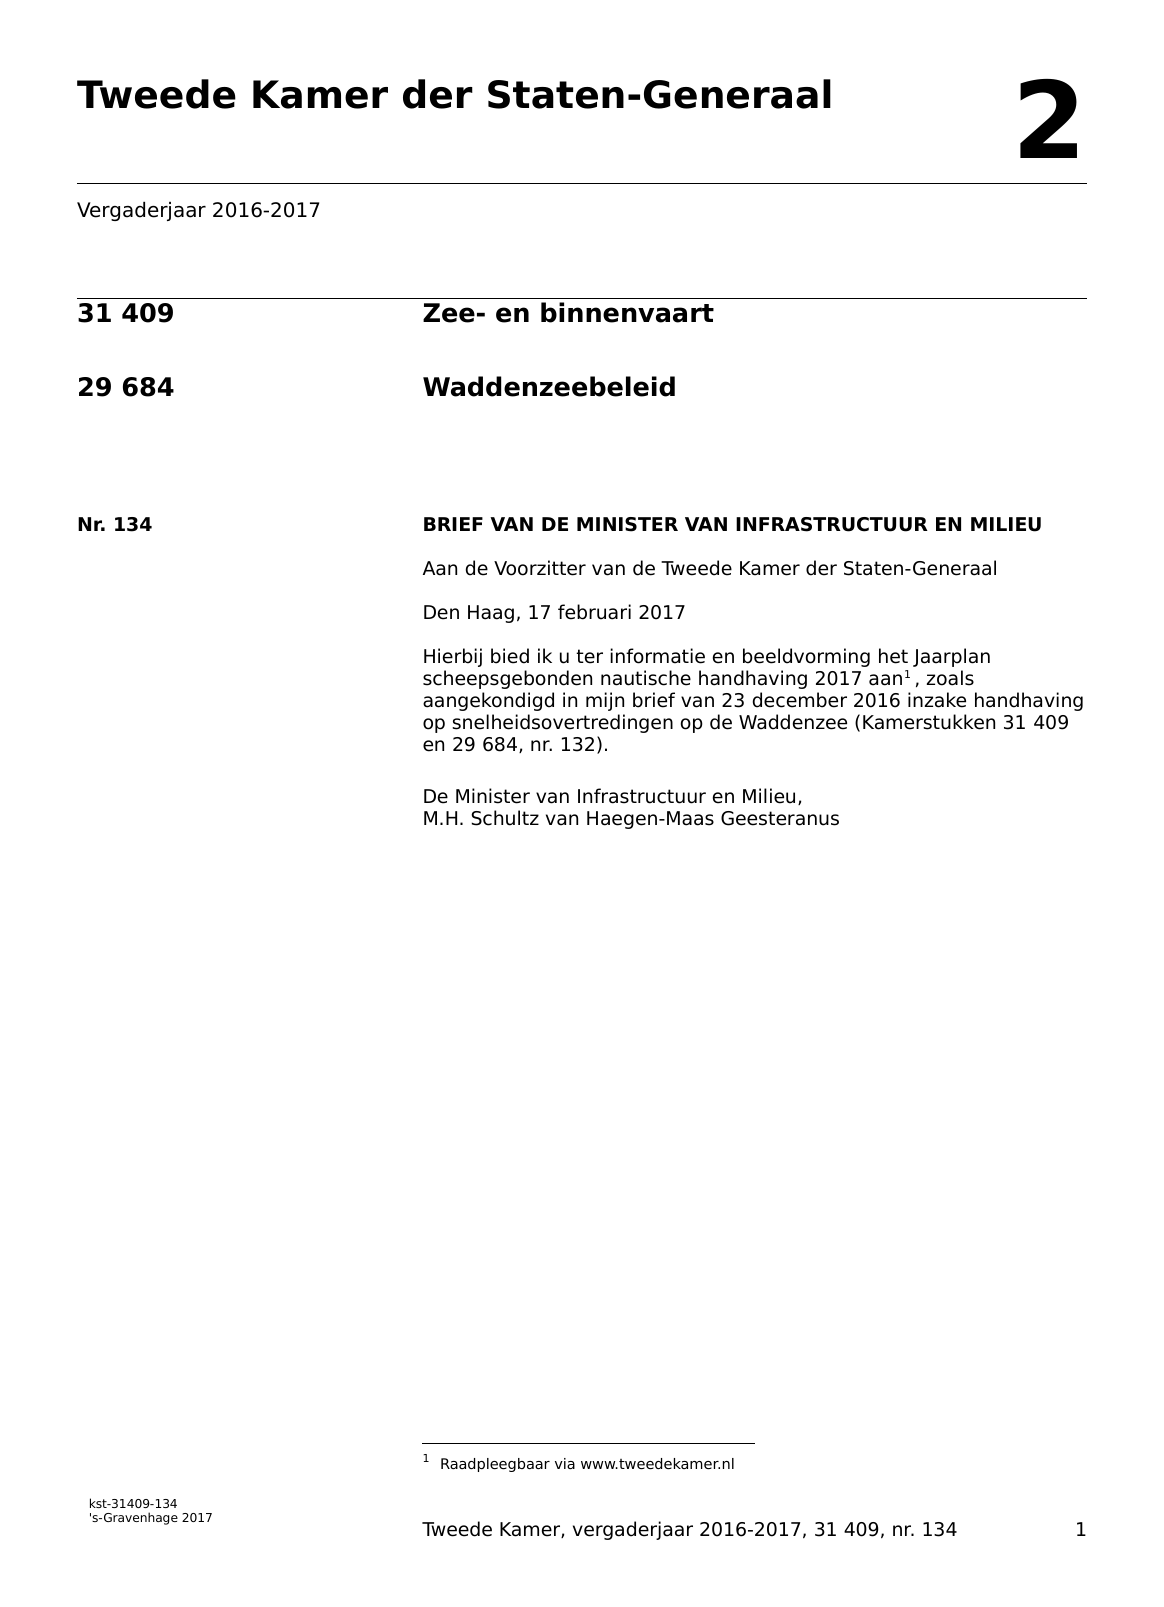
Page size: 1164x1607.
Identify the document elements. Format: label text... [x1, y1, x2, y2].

text Raadpleegbaar via www.tweedekamer.nl [422, 1452, 1087, 1474]
table_header 2 [886, 59, 1087, 183]
text Den Haag, 17 februari 2017 [422, 602, 1087, 624]
subtitle 31 409 Zee- en binnenvaart [77, 299, 1087, 329]
subtitle Nr. 134 BRIEF VAN DE MINISTER VAN INFRASTRUCTUUR EN MILIEU [77, 514, 1087, 536]
text kst-31409-134 [88, 1497, 323, 1511]
table_cell Vergaderjaar 2016-2017 [77, 184, 1087, 298]
text 's-Gravenhage 2017 [88, 1511, 323, 1525]
text Aan de Voorzitter van de Tweede Kamer der Staten-Generaal [422, 558, 1087, 580]
text De Minister van Infrastructuur en Milieu, M.H. Schultz van Haegen-Maas Geesteranus [422, 786, 1087, 830]
text Hierbij bied ik u ter informatie en beeldvorming het Jaarplan scheepsgebonden nautische handhaving 2017 aan, zoals aangekondigd in mijn brief van 23 december 2016 inzake handhaving op snelheidsovertredingen op de Waddenzee (Kamerstukken 31 409 en 29 684, nr. 132). [422, 646, 1087, 756]
subtitle 29 684 Waddenzeebeleid [77, 373, 1087, 403]
table_header Tweede Kamer der Staten-Generaal [77, 59, 886, 183]
